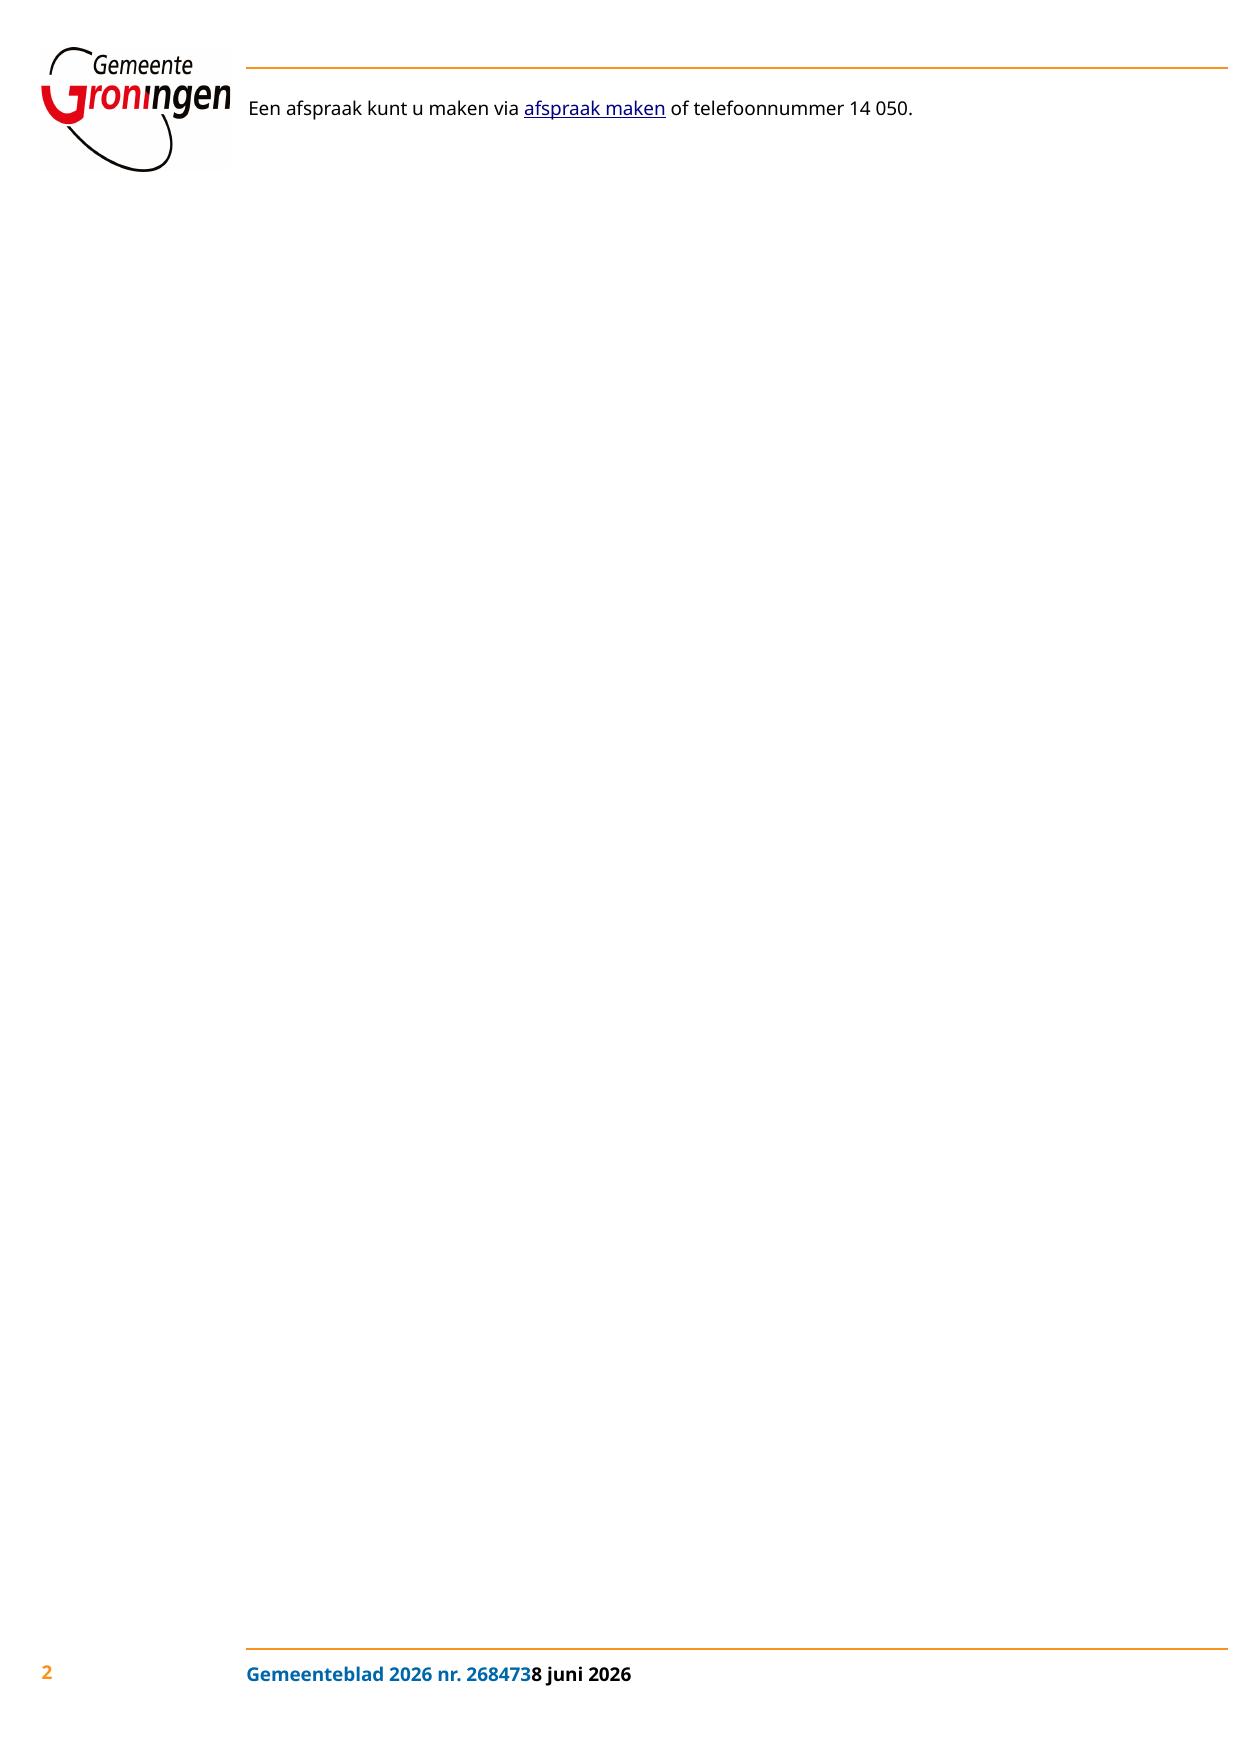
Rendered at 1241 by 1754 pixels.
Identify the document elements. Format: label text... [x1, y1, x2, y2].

picture [41, 47, 231, 172]
text Een afspraak kunt u maken via afspraak maken of telefoonnummer 14 050. [248, 95, 1152, 121]
